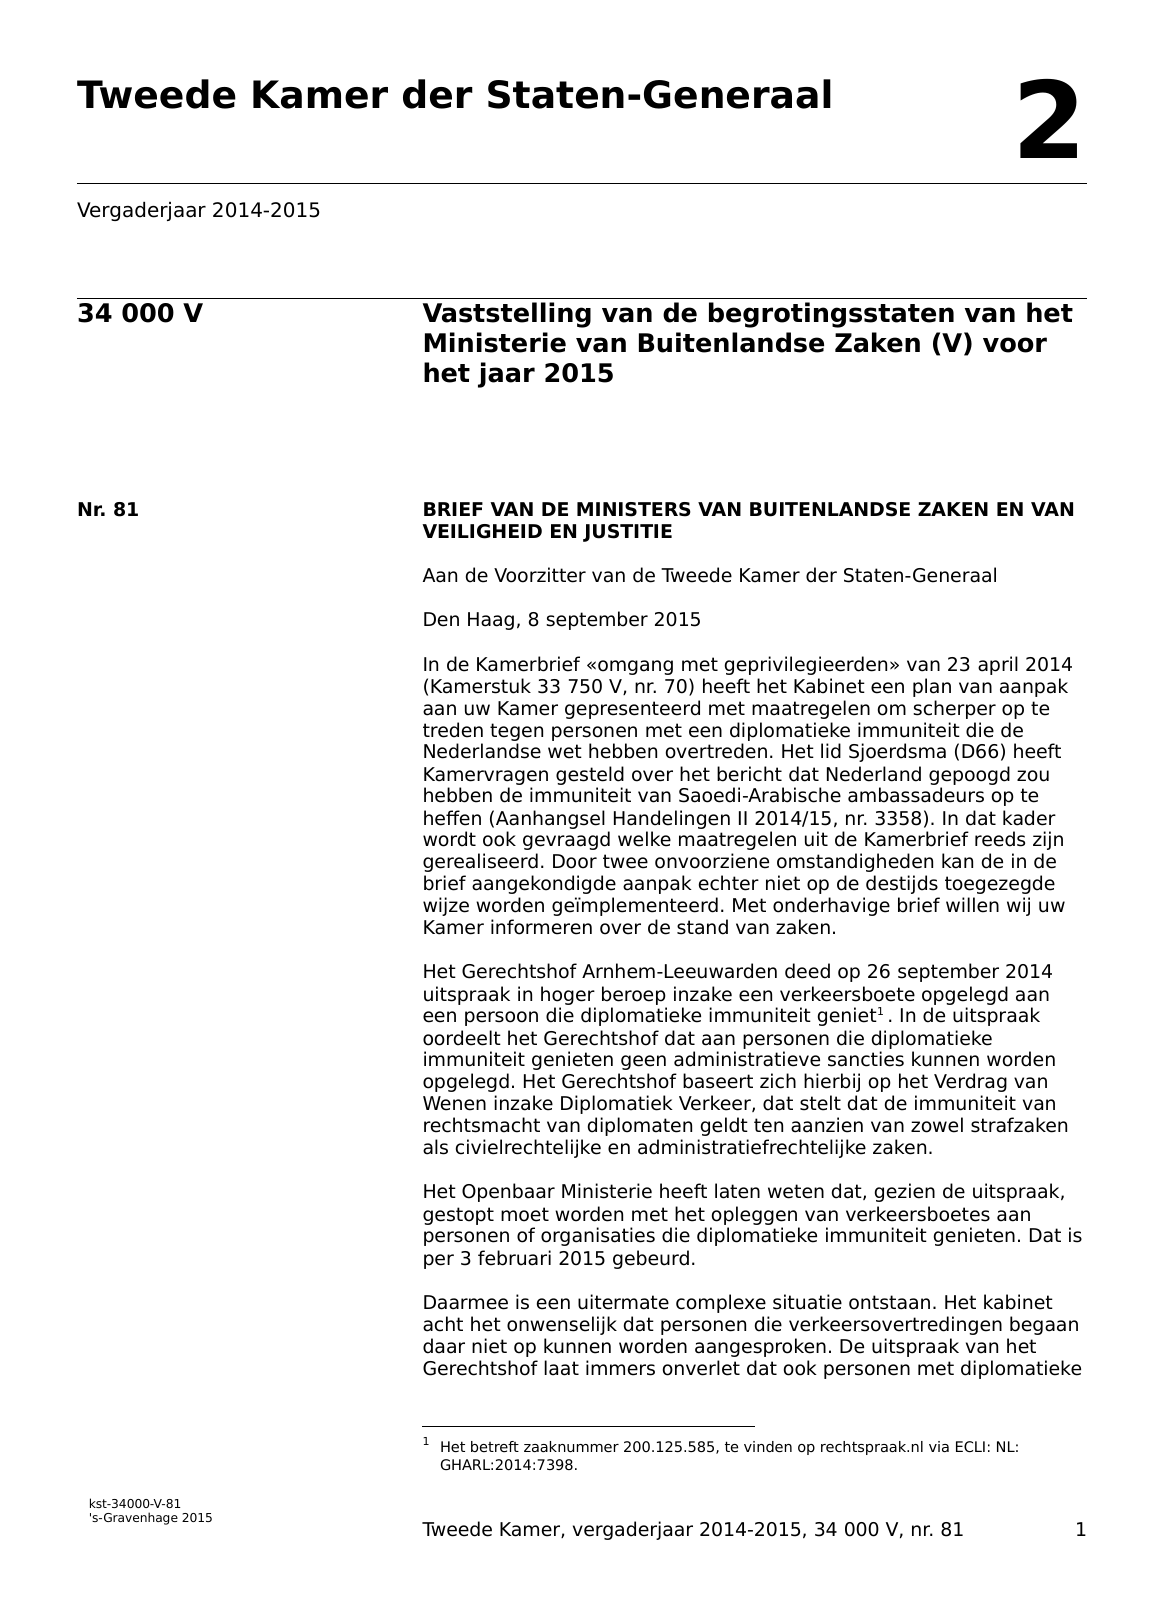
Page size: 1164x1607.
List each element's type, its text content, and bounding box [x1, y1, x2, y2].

text In de Kamerbrief «omgang met geprivilegieerden» van 23 april 2014 (Kamerstuk 33 750 V, nr. 70) heeft het Kabinet een plan van aanpak aan uw Kamer gepresenteerd met maatregelen om scherper op te treden tegen personen met een diplomatieke immuniteit die de Nederlandse wet hebben overtreden. Het lid Sjoerdsma (D66) heeft Kamervragen gesteld over het bericht dat Nederland gepoogd zou hebben de immuniteit van Saoedi-Arabische ambassadeurs op te heffen (Aanhangsel Handelingen II 2014/15, nr. 3358). In dat kader wordt ook gevraagd welke maatregelen uit de Kamerbrief reeds zijn gerealiseerd. Door twee onvoorziene omstandigheden kan de in de brief aangekondigde aanpak echter niet op de destijds toegezegde wijze worden geïmplementeerd. Met onderhavige brief willen wij uw Kamer informeren over de stand van zaken. [422, 653, 1087, 939]
subtitle Nr. 81 BRIEF VAN DE MINISTERS VAN BUITENLANDSE ZAKEN EN VAN VEILIGHEID EN JUSTITIE [77, 499, 1087, 543]
subtitle 34 000 V Vaststelling van de begrotingsstaten van het Ministerie van Buitenlandse Zaken (V) voor het jaar 2015 [77, 299, 1087, 388]
text Daarmee is een uitermate complexe situatie ontstaan. Het kabinet acht het onwenselijk dat personen die verkeersovertredingen begaan daar niet op kunnen worden aangesproken. De uitspraak van het Gerechtshof laat immers onverlet dat ook personen met diplomatieke [422, 1292, 1087, 1379]
text Het Gerechtshof Arnhem-Leeuwarden deed op 26 september 2014 uitspraak in hoger beroep inzake een verkeersboete opgelegd aan een persoon die diplomatieke immuniteit geniet. In de uitspraak oordeelt het Gerechtshof dat aan personen die diplomatieke immuniteit genieten geen administratieve sancties kunnen worden opgelegd. Het Gerechtshof baseert zich hierbij op het Verdrag van Wenen inzake Diplomatiek Verkeer, dat stelt dat de immuniteit van rechtsmacht van diplomaten geldt ten aanzien van zowel strafzaken als civielrechtelijke en administratiefrechtelijke zaken. [422, 961, 1087, 1159]
text Den Haag, 8 september 2015 [422, 609, 1087, 631]
text Aan de Voorzitter van de Tweede Kamer der Staten-Generaal [422, 565, 1087, 587]
text Het Openbaar Ministerie heeft laten weten dat, gezien de uitspraak, gestopt moet worden met het opleggen van verkeersboetes aan personen of organisaties die diplomatieke immuniteit genieten. Dat is per 3 februari 2015 gebeurd. [422, 1181, 1087, 1269]
text 's-Gravenhage 2015 [88, 1511, 323, 1525]
table_cell Vergaderjaar 2014-2015 [77, 184, 1087, 298]
text Het betreft zaaknummer 200.125.585, te vinden op rechtspraak.nl via ECLI: NL: GHARL:2014:7398. [422, 1435, 1087, 1474]
table_header Tweede Kamer der Staten-Generaal [77, 59, 886, 183]
text kst-34000-V-81 [88, 1497, 323, 1511]
table_header 2 [886, 59, 1087, 183]
